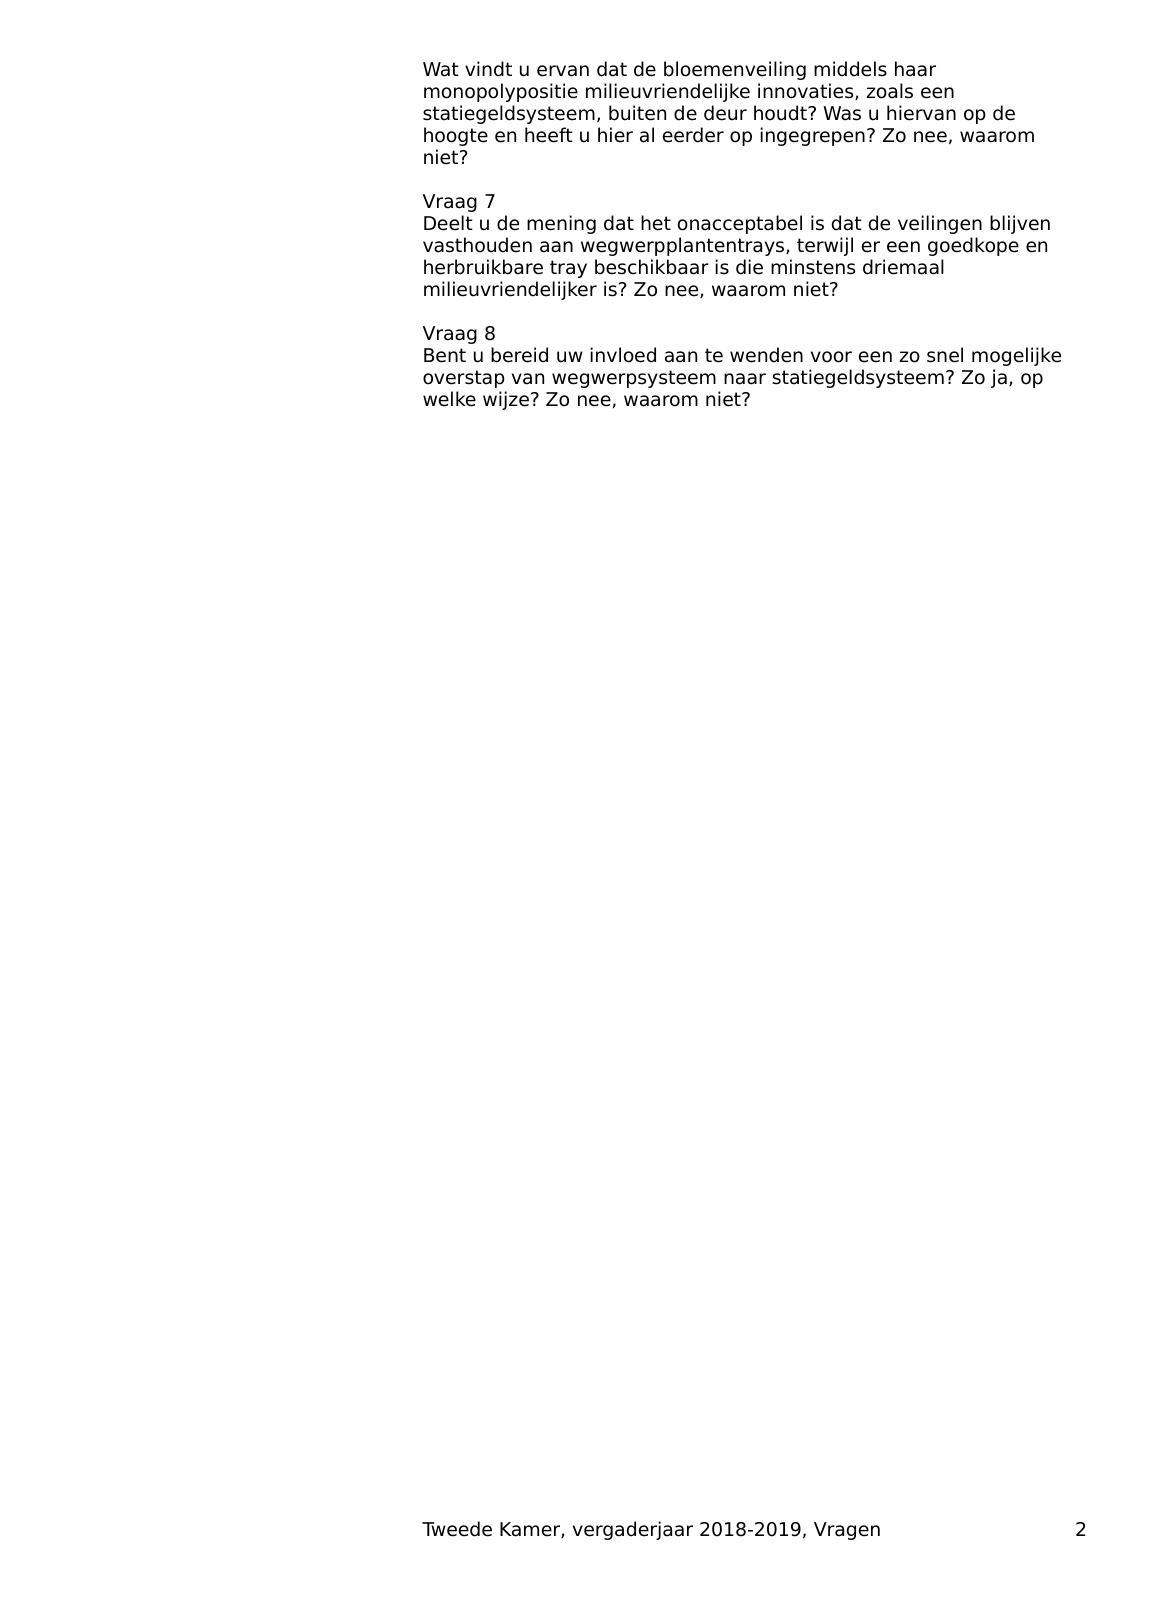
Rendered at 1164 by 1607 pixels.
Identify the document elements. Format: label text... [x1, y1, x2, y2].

text Deelt u de mening dat het onacceptabel is dat de veilingen blijven vasthouden aan wegwerpplantentrays, terwijl er een goedkope en herbruikbare tray beschikbaar is die minstens driemaal milieuvriendelijker is? Zo nee, waarom niet? [422, 213, 1087, 301]
text Vraag 8 [422, 323, 1087, 345]
text Vraag 7 [422, 191, 1087, 213]
text Bent u bereid uw invloed aan te wenden voor een zo snel mogelijke overstap van wegwerpsysteem naar statiegeldsysteem? Zo ja, op welke wijze? Zo nee, waarom niet? [422, 345, 1087, 411]
text Wat vindt u ervan dat de bloemenveiling middels haar monopolypositie milieuvriendelijke innovaties, zoals een statiegeldsysteem, buiten de deur houdt? Was u hiervan op de hoogte en heeft u hier al eerder op ingegrepen? Zo nee, waarom niet? [422, 59, 1087, 169]
